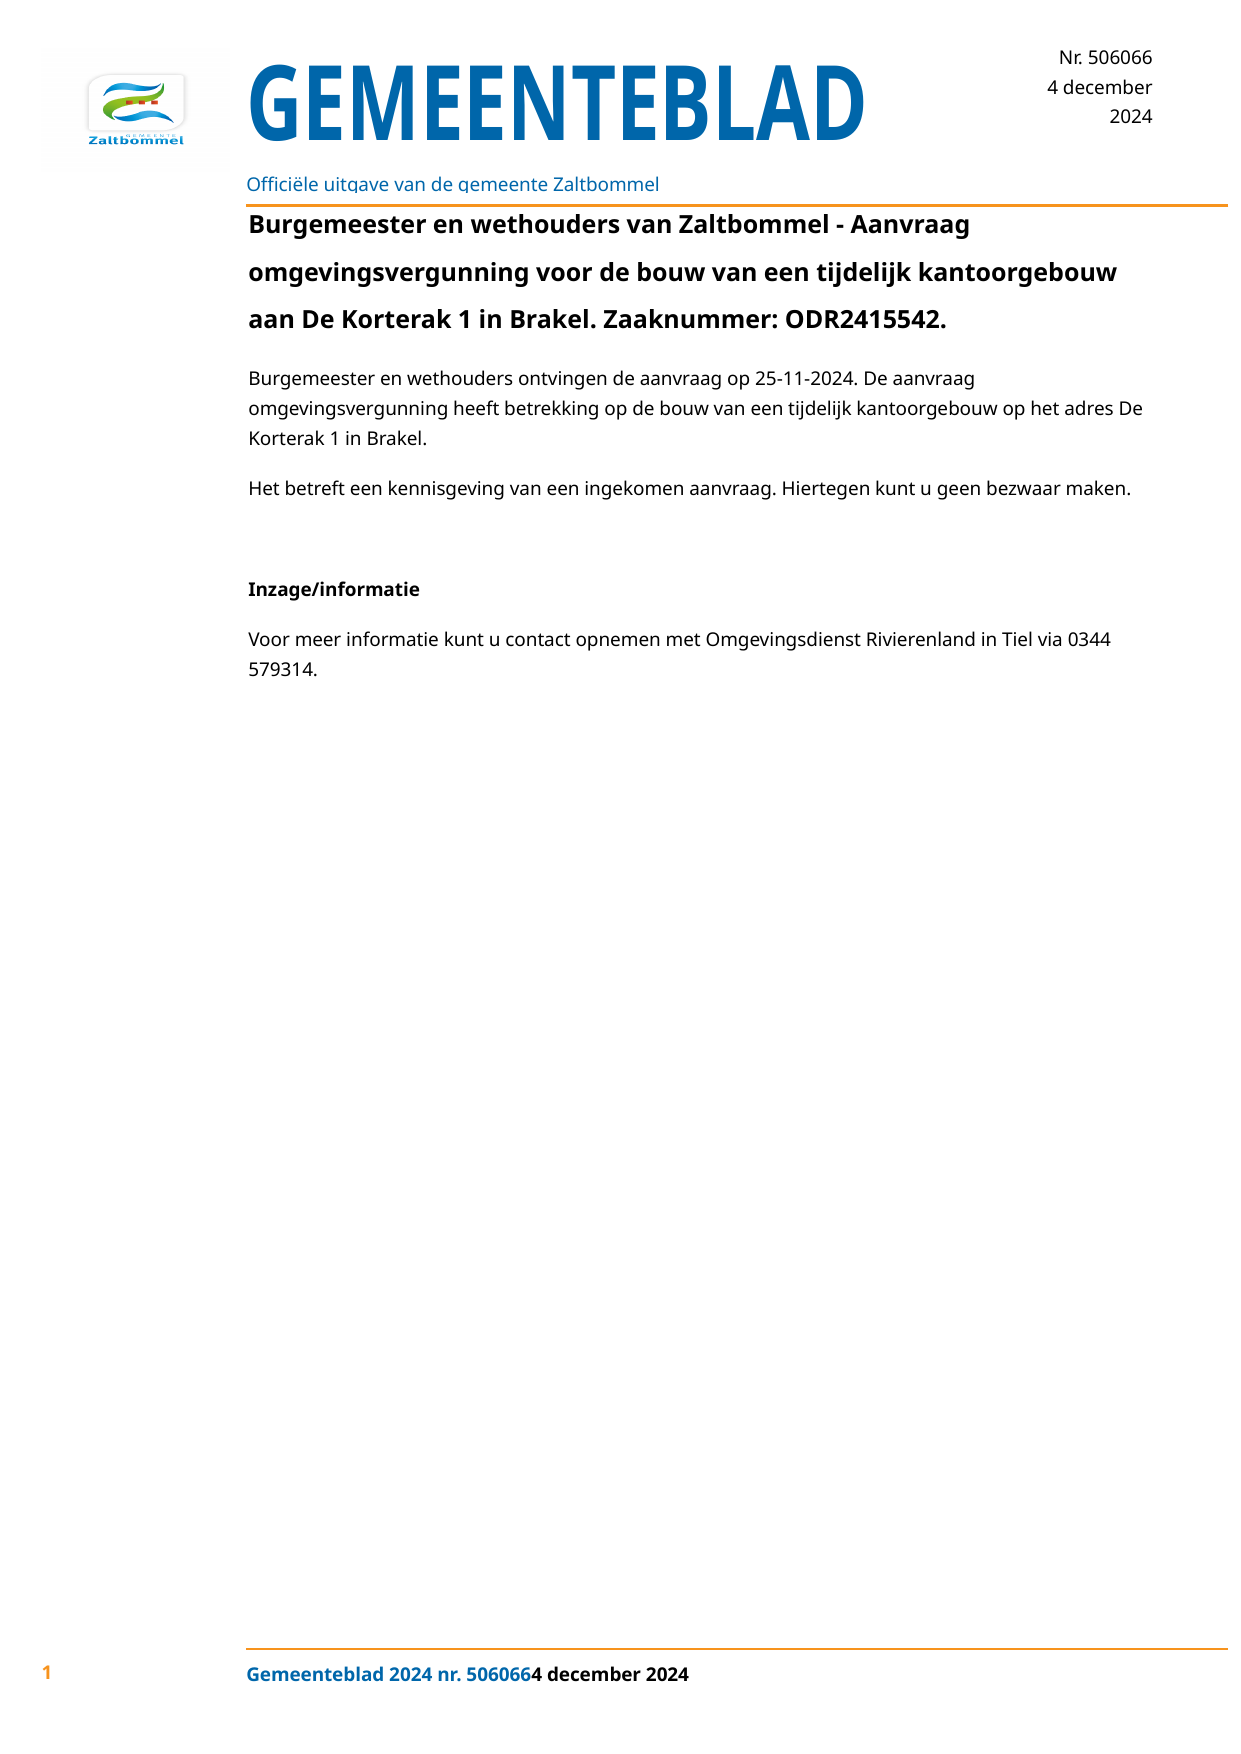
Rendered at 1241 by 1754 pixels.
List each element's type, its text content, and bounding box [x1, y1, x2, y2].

text Burgemeester en wethouders van Zaltbommel - Aanvraag omgevingsvergunning voor de bouw van een tijdelijk kantoorgebouw aan De Korterak 1 in Brakel. Zaaknummer: ODR2415542. [248, 207, 1152, 336]
picture [41, 47, 231, 172]
text Inzage/informatie [248, 576, 1152, 602]
text Voor meer informatie kunt u contact opnemen met Omgevingsdienst Rivierenland in Tiel via 0344 579314. [248, 626, 1152, 682]
text Het betreft een kennisgeving van een ingekomen aanvraag. Hiertegen kunt u geen bezwaar maken. [248, 475, 1152, 501]
text Burgemeester en wethouders ontvingen de aanvraag op 25-11-2024. De aanvraag omgevingsvergunning heeft betrekking op de bouw van een tijdelijk kantoorgebouw op het adres De Korterak 1 in Brakel. [248, 366, 1152, 450]
